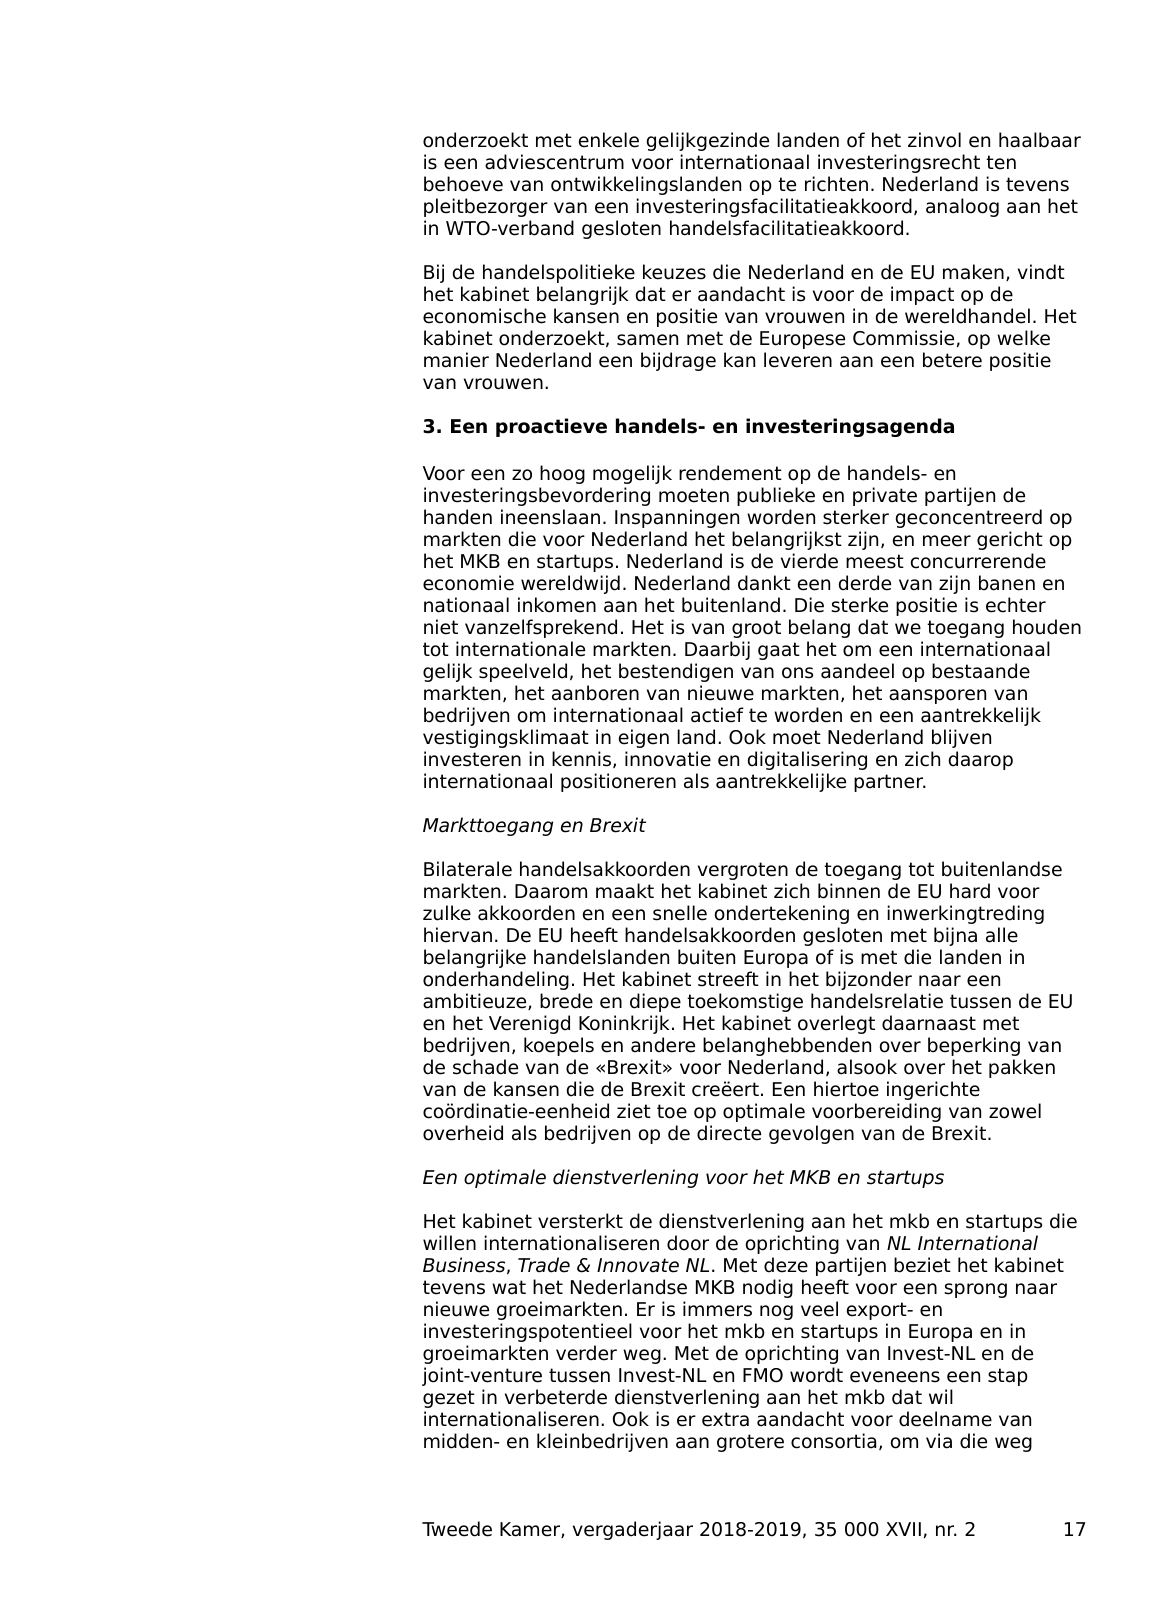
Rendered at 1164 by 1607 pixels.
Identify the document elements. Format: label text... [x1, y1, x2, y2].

subtitle Een optimale dienstverlening voor het MKB en startups [422, 1167, 1087, 1189]
subtitle Markttoegang en Brexit [422, 815, 1087, 837]
text Voor een zo hoog mogelijk rendement op de handels- en investeringsbevordering moeten publieke en private partijen de handen ineenslaan. Inspanningen worden sterker geconcentreerd op markten die voor Nederland het belangrijkst zijn, en meer gericht op het MKB en startups. Nederland is de vierde meest concurrerende economie wereldwijd. Nederland dankt een derde van zijn banen en nationaal inkomen aan het buitenland. Die sterke positie is echter niet vanzelfsprekend. Het is van groot belang dat we toegang houden tot internationale markten. Daarbij gaat het om een internationaal gelijk speelveld, het bestendigen van ons aandeel op bestaande markten, het aanboren van nieuwe markten, het aansporen van bedrijven om internationaal actief te worden en een aantrekkelijk vestigingsklimaat in eigen land. Ook moet Nederland blijven investeren in kennis, innovatie en digitalisering en zich daarop internationaal positioneren als aantrekkelijke partner. [422, 463, 1087, 793]
text Het kabinet versterkt de dienstverlening aan het mkb en startups die willen internationaliseren door de oprichting van NL International Business, Trade & Innovate NL. Met deze partijen beziet het kabinet tevens wat het Nederlandse MKB nodig heeft voor een sprong naar nieuwe groeimarkten. Er is immers nog veel export- en investeringspotentieel voor het mkb en startups in Europa en in groeimarkten verder weg. Met de oprichting van Invest-NL en de joint-venture tussen Invest-NL en FMO wordt eveneens een stap gezet in verbeterde dienstverlening aan het mkb dat wil internationaliseren. Ook is er extra aandacht voor deelname van midden- en kleinbedrijven aan grotere consortia, om via die weg [422, 1211, 1087, 1453]
text Bilaterale handelsakkoorden vergroten de toegang tot buitenlandse markten. Daarom maakt het kabinet zich binnen de EU hard voor zulke akkoorden en een snelle ondertekening en inwerkingtreding hiervan. De EU heeft handelsakkoorden gesloten met bijna alle belangrijke handelslanden buiten Europa of is met die landen in onderhandeling. Het kabinet streeft in het bijzonder naar een ambitieuze, brede en diepe toekomstige handelsrelatie tussen de EU en het Verenigd Koninkrijk. Het kabinet overlegt daarnaast met bedrijven, koepels en andere belanghebbenden over beperking van de schade van de «Brexit» voor Nederland, alsook over het pakken van de kansen die de Brexit creëert. Een hiertoe ingerichte coördinatie-eenheid ziet toe op optimale voorbereiding van zowel overheid als bedrijven op de directe gevolgen van de Brexit. [422, 859, 1087, 1145]
text Bij de handelspolitieke keuzes die Nederland en de EU maken, vindt het kabinet belangrijk dat er aandacht is voor de impact op de economische kansen en positie van vrouwen in de wereldhandel. Het kabinet onderzoekt, samen met de Europese Commissie, op welke manier Nederland een bijdrage kan leveren aan een betere positie van vrouwen. [422, 262, 1087, 394]
subtitle 3. Een proactieve handels- en investeringsagenda [422, 416, 1087, 438]
text onderzoekt met enkele gelijkgezinde landen of het zinvol en haalbaar is een adviescentrum voor internationaal investeringsrecht ten behoeve van ontwikkelingslanden op te richten. Nederland is tevens pleitbezorger van een investeringsfacilitatieakkoord, analoog aan het in WTO-verband gesloten handelsfacilitatieakkoord. [422, 130, 1087, 240]
